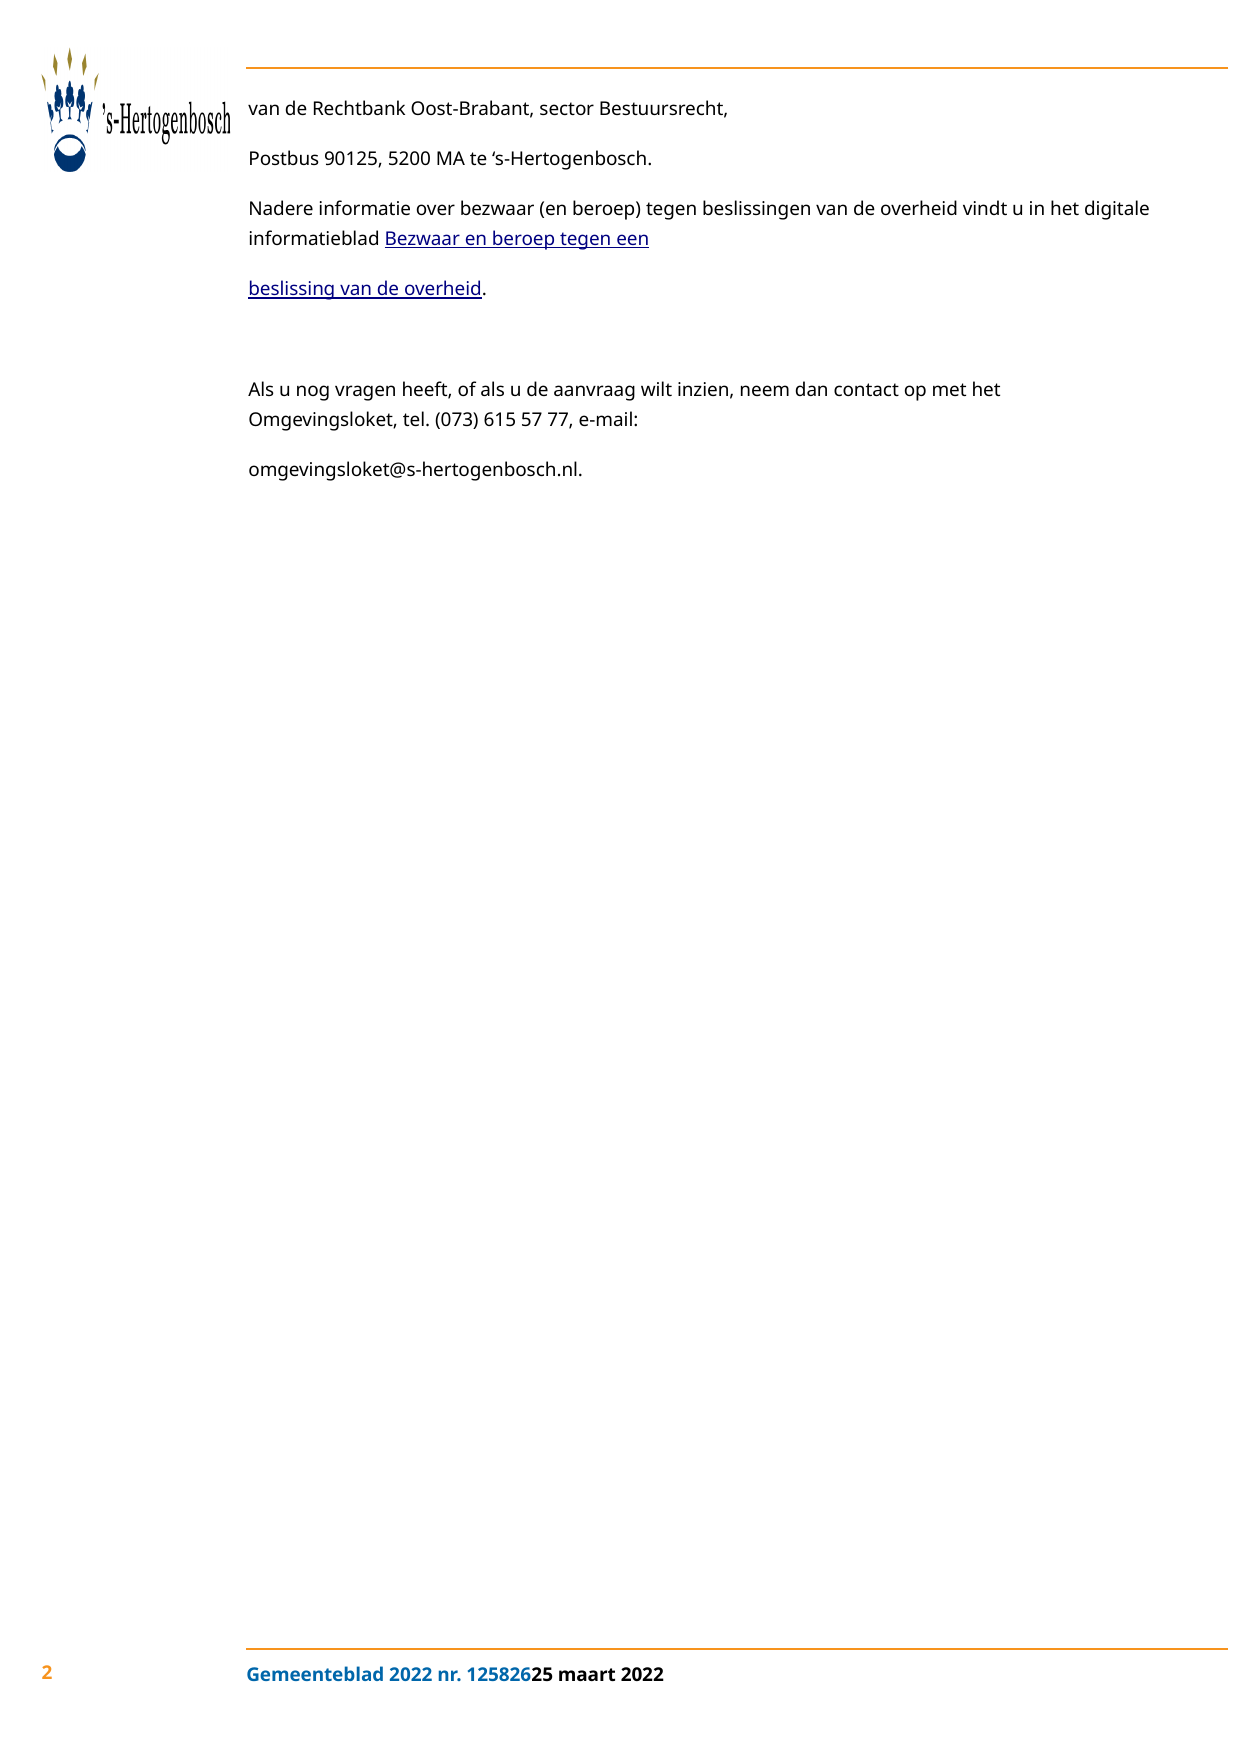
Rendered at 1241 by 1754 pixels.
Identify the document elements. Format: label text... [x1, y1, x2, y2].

text van de Rechtbank Oost-Brabant, sector Bestuursrecht, [248, 95, 1152, 121]
text Nadere informatie over bezwaar (en beroep) tegen beslissingen van de overheid vindt u in het digitale informatieblad Bezwaar en beroep tegen een [248, 196, 1152, 251]
text Als u nog vragen heeft, of als u de aanvraag wilt inzien, neem dan contact op met het Omgevingsloket, tel. (073) 615 57 77, e-mail: [248, 376, 1152, 432]
text beslissing van de overheid. [248, 276, 1152, 301]
text Postbus 90125, 5200 MA te ‘s-Hertogenbosch. [248, 145, 1152, 171]
picture [41, 47, 231, 172]
text omgevingsloket@s-hertogenbosch.nl. [248, 456, 1152, 482]
